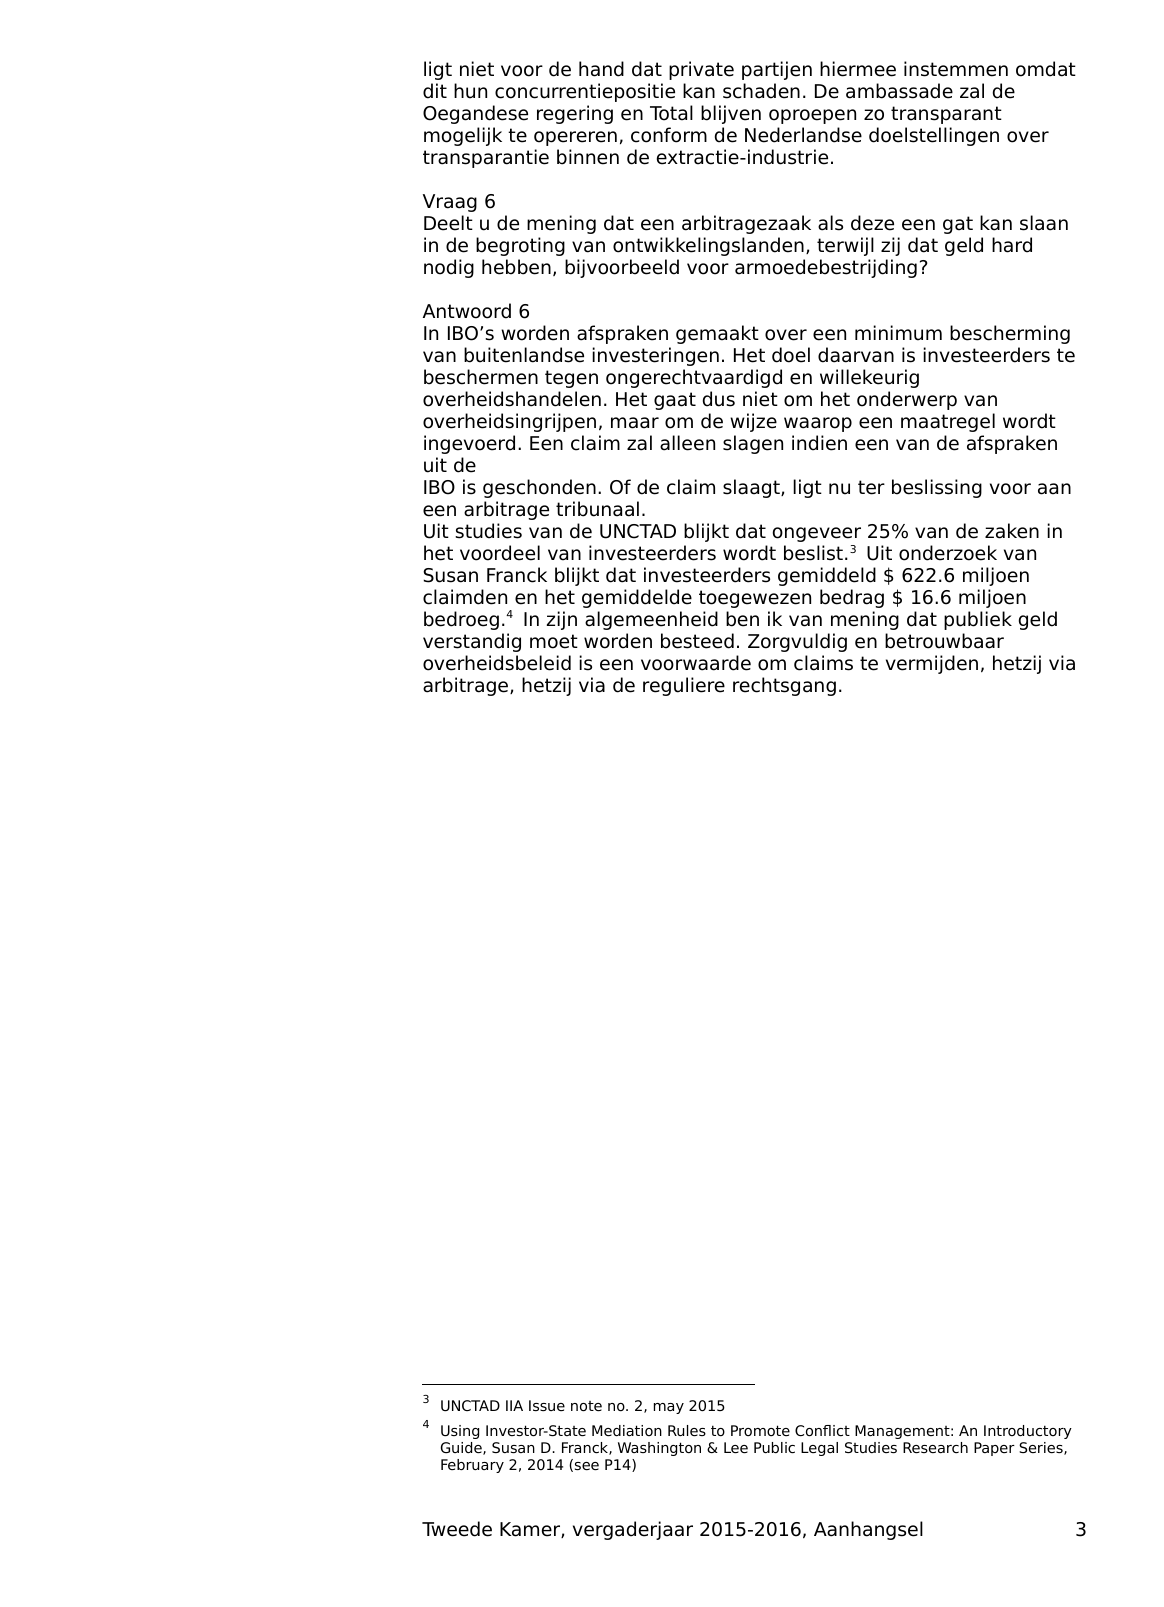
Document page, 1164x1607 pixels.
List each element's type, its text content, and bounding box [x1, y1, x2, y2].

text IBO is geschonden. Of de claim slaagt, ligt nu ter beslissing voor aan een arbitrage tribunaal. [422, 477, 1087, 521]
text Antwoord 6 [422, 301, 1087, 323]
text ligt niet voor de hand dat private partijen hiermee instemmen omdat dit hun concurrentiepositie kan schaden. De ambassade zal de Oegandese regering en Total blijven oproepen zo transparant mogelijk te opereren, conform de Nederlandse doelstellingen over transparantie binnen de extractie-industrie. [422, 59, 1087, 169]
text In IBO’s worden afspraken gemaakt over een minimum bescherming van buitenlandse investeringen. Het doel daarvan is investeerders te beschermen tegen ongerechtvaardigd en willekeurig overheidshandelen. Het gaat dus niet om het onderwerp van overheidsingrijpen, maar om de wijze waarop een maatregel wordt ingevoerd. Een claim zal alleen slagen indien een van de afspraken uit de [422, 323, 1087, 477]
text Vraag 6 [422, 191, 1087, 213]
text Deelt u de mening dat een arbitragezaak als deze een gat kan slaan in de begroting van ontwikkelingslanden, terwijl zij dat geld hard nodig hebben, bijvoorbeeld voor armoedebestrijding? [422, 213, 1087, 279]
text Uit studies van de UNCTAD blijkt dat ongeveer 25% van de zaken in het voordeel van investeerders wordt beslist. Uit onderzoek van Susan Franck blijkt dat investeerders gemiddeld $ 622.6 miljoen claimden en het gemiddelde toegewezen bedrag $ 16.6 miljoen bedroeg. In zijn algemeenheid ben ik van mening dat publiek geld verstandig moet worden besteed. Zorgvuldig en betrouwbaar overheidsbeleid is een voorwaarde om claims te vermijden, hetzij via arbitrage, hetzij via de reguliere rechtsgang. [422, 521, 1087, 697]
text UNCTAD IIA Issue note no. 2, may 2015 [422, 1393, 1087, 1416]
text Using Investor-State Mediation Rules to Promote Conflict Management: An Introductory Guide, Susan D. Franck, Washington & Lee Public Legal Studies Research Paper Series, February 2, 2014 (see P14) [422, 1418, 1087, 1474]
